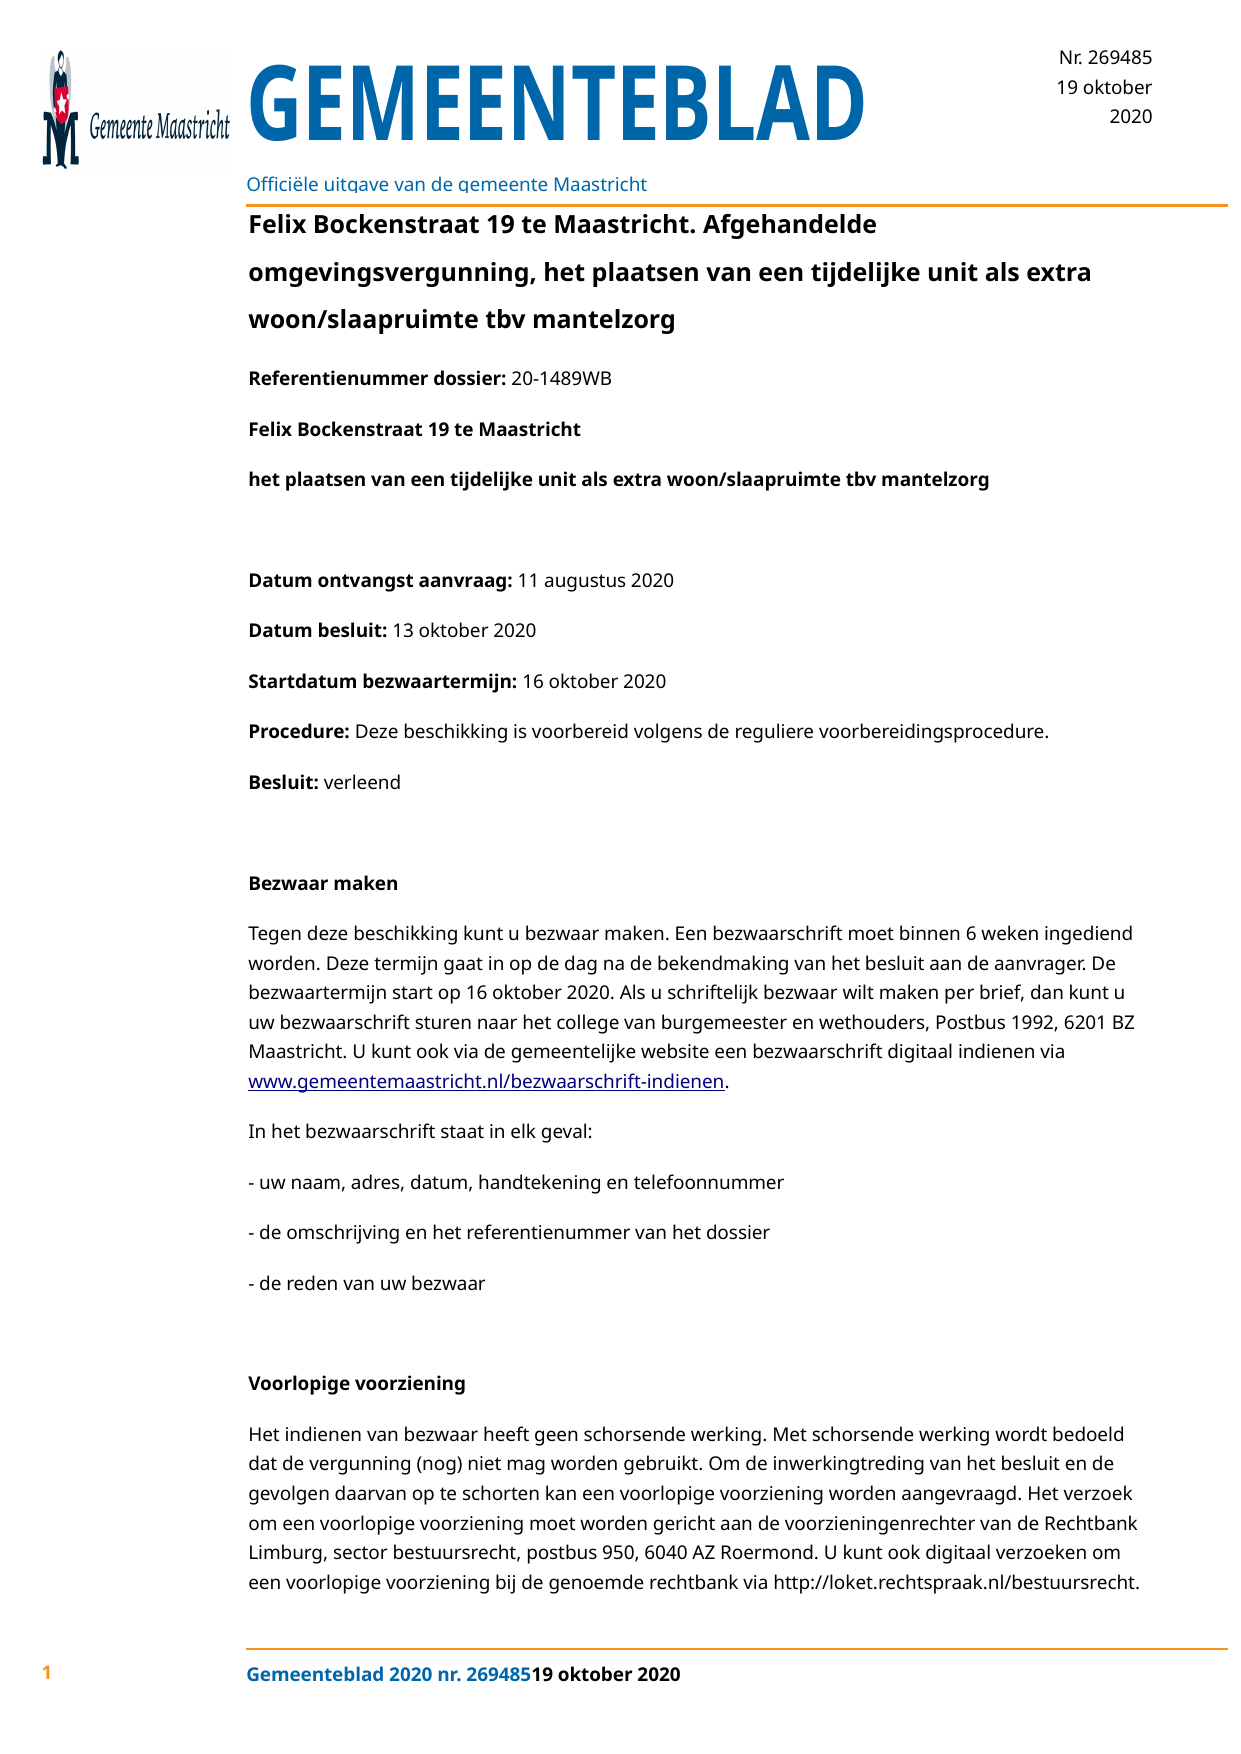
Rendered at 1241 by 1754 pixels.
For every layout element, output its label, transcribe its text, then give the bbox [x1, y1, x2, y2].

text Procedure: Deze beschikking is voorbereid volgens de reguliere voorbereidingsprocedure. [248, 718, 1152, 744]
text Tegen deze beschikking kunt u bezwaar maken. Een bezwaarschrift moet binnen 6 weken ingediend worden. Deze termijn gaat in op de dag na de bekendmaking van het besluit aan de aanvrager. De bezwaartermijn start op 16 oktober 2020. Als u schriftelijk bezwaar wilt maken per brief, dan kunt u uw bezwaarschrift sturen naar het college van burgemeester en wethouders, Postbus 1992, 6201 BZ Maastricht. U kunt ook via de gemeentelijke website een bezwaarschrift digitaal indienen via www.gemeentemaastricht.nl/bezwaarschrift-indienen. [248, 920, 1152, 1094]
picture [41, 47, 231, 172]
text In het bezwaarschrift staat in elk geval: [248, 1118, 1152, 1144]
text - de reden van uw bezwaar [248, 1270, 1152, 1295]
text Besluit: verleend [248, 769, 1152, 794]
text Startdatum bezwaartermijn: 16 oktober 2020 [248, 668, 1152, 694]
text Felix Bockenstraat 19 te Maastricht. Afgehandelde omgevingsvergunning, het plaatsen van een tijdelijke unit als extra woon/slaapruimte tbv mantelzorg [248, 207, 1152, 336]
text Het indienen van bezwaar heeft geen schorsende werking. Met schorsende werking wordt bedoeld dat de vergunning (nog) niet mag worden gebruikt. Om de inwerkingtreding van het besluit en de gevolgen daarvan op te schorten kan een voorlopige voorziening worden aangevraagd. Het verzoek om een voorlopige voorziening moet worden gericht aan de voorzieningenrechter van de Rechtbank Limburg, sector bestuursrecht, postbus 950, 6040 AZ Roermond. U kunt ook digitaal verzoeken om een voorlopige voorziening bij de genoemde rechtbank via http://loket.rechtspraak.nl/bestuursrecht. [248, 1421, 1152, 1594]
text Referentienummer dossier: 20-1489WB [248, 366, 1152, 391]
text Datum besluit: 13 oktober 2020 [248, 618, 1152, 643]
text Datum ontvangst aanvraag: 11 augustus 2020 [248, 567, 1152, 593]
text het plaatsen van een tijdelijke unit als extra woon/slaapruimte tbv mantelzorg [248, 466, 1152, 492]
text Bezwaar maken [248, 870, 1152, 895]
text Felix Bockenstraat 19 te Maastricht [248, 416, 1152, 442]
text Voorlopige voorziening [248, 1371, 1152, 1396]
text - de omschrijving en het referentienummer van het dossier [248, 1219, 1152, 1245]
text - uw naam, adres, datum, handtekening en telefoonnummer [248, 1169, 1152, 1194]
